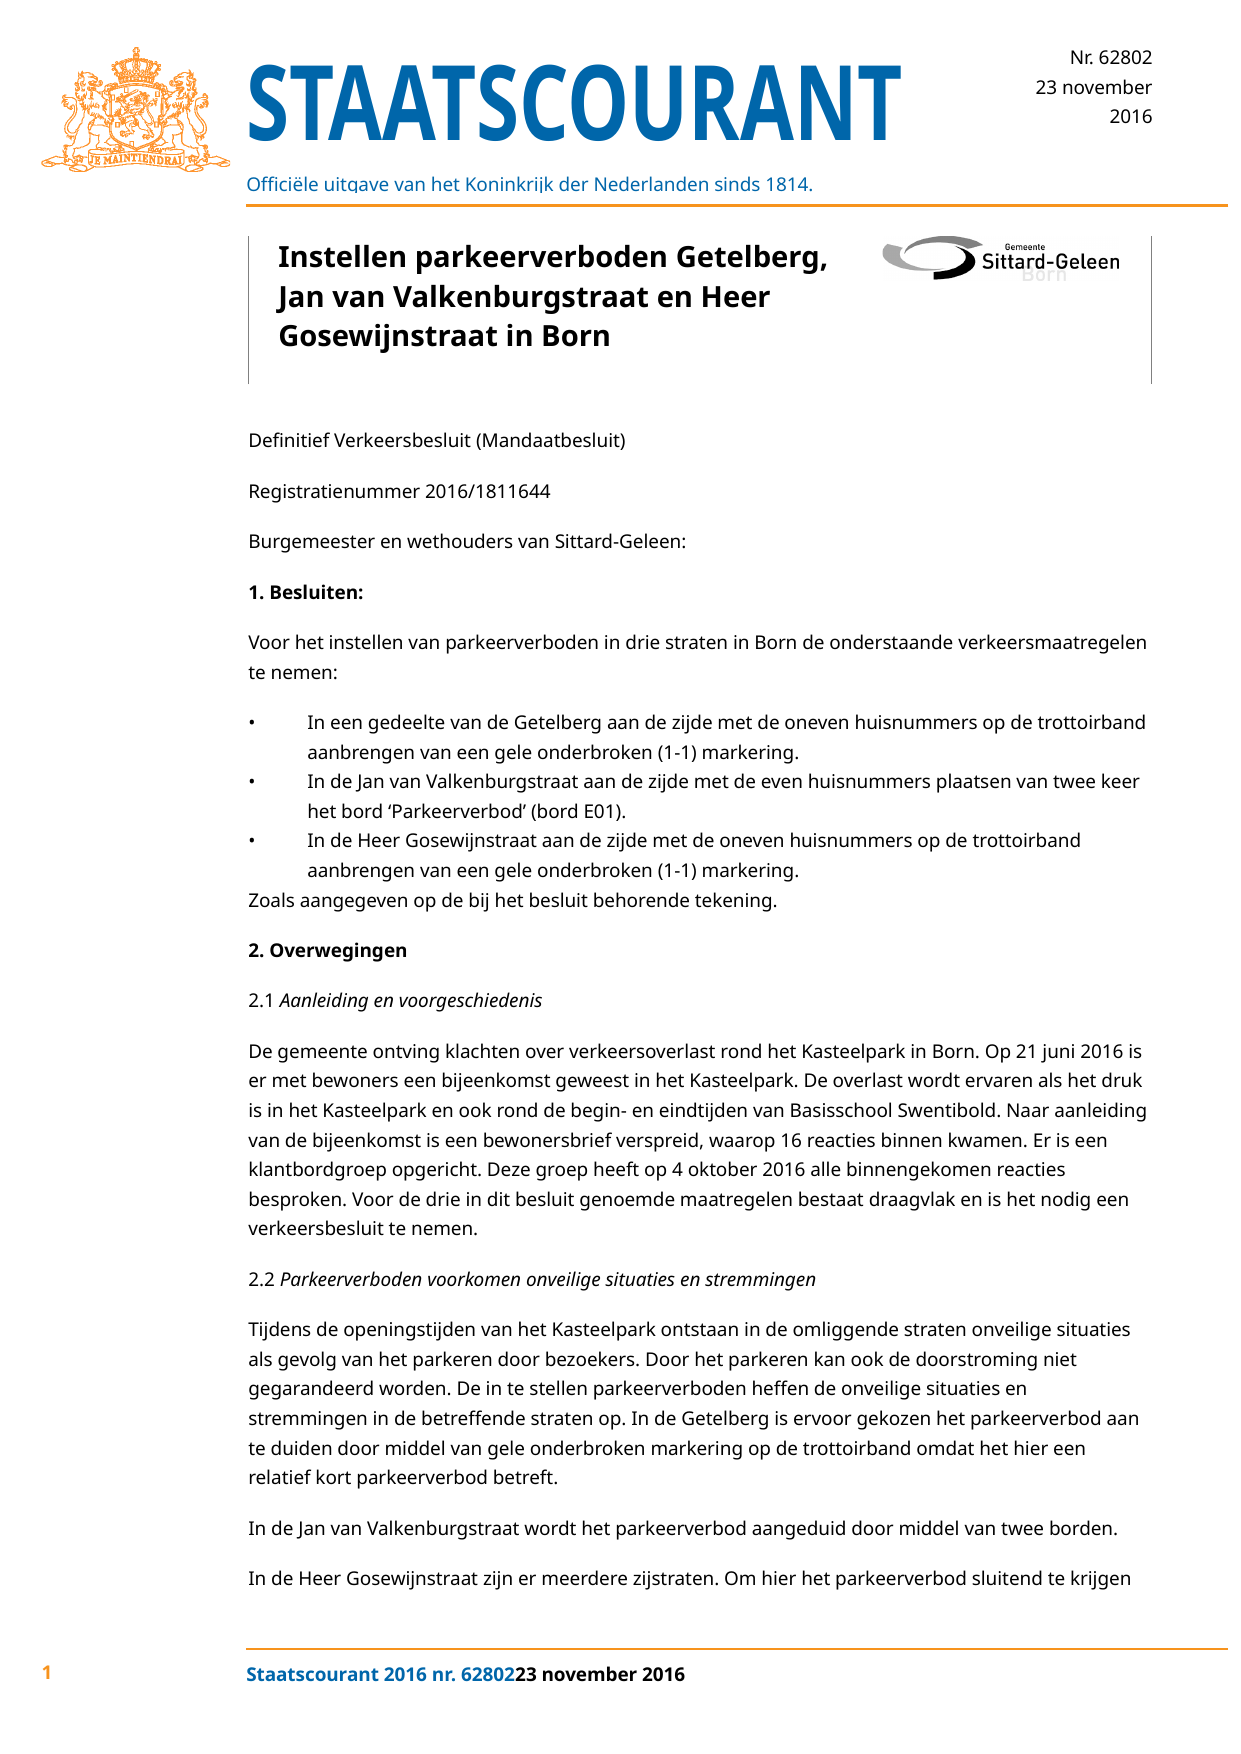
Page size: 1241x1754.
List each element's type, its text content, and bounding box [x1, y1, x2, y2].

table_header [850, 236, 1151, 384]
text In de Heer Gosewijnstraat zijn er meerdere zijstraten. Om hier het parkeerverbod sluitend te krijgen [248, 1565, 1152, 1591]
text 1. Besluiten: [248, 579, 1152, 604]
picture [882, 236, 1119, 281]
list In de Heer Gosewijnstraat aan de zijde met de oneven huisnummers op de trottoirband aanbrengen van een gele onderbroken (1-1) markering. [248, 828, 1152, 883]
text 2.1 Aanleiding en voorgeschiedenis [248, 988, 1152, 1013]
table_header Instellen parkeerverboden Getelberg, Jan van Valkenburgstraat en Heer Gosewijnstraat in Born [249, 236, 850, 384]
text De gemeente ontving klachten over verkeersoverlast rond het Kasteelpark in Born. Op 21 juni 2016 is er met bewoners een bijeenkomst geweest in het Kasteelpark. De overlast wordt ervaren als het druk is in het Kasteelpark en ook rond de begin- en eindtijden van Basisschool Swentibold. Naar aanleiding van de bijeenkomst is een bewonersbrief verspreid, waarop 16 reacties binnen kwamen. Er is een klantbordgroep opgericht. Deze groep heeft op 4 oktober 2016 alle binnengekomen reacties besproken. Voor de drie in dit besluit genoemde maatregelen bestaat draagvlak en is het nodig een verkeersbesluit te nemen. [248, 1038, 1152, 1241]
text Definitief Verkeersbesluit (Mandaatbesluit) [248, 428, 1152, 453]
text Burgemeester en wethouders van Sittard-Geleen: [248, 528, 1152, 554]
text 2.2 Parkeerverboden voorkomen onveilige situaties en stremmingen [248, 1266, 1152, 1292]
text 2. Overwegingen [248, 937, 1152, 963]
picture [41, 47, 231, 172]
text Registratienummer 2016/1811644 [248, 478, 1152, 504]
text Zoals aangegeven op de bij het besluit behorende tekening. [248, 887, 1152, 912]
list In een gedeelte van de Getelberg aan de zijde met de oneven huisnummers op de trottoirband aanbrengen van een gele onderbroken (1-1) markering. [248, 709, 1152, 764]
list In de Jan van Valkenburgstraat aan de zijde met de even huisnummers plaatsen van twee keer het bord ‘Parkeerverbod’ (bord E01). [248, 768, 1152, 824]
text Tijdens de openingstijden van het Kasteelpark ontstaan in de omliggende straten onveilige situaties als gevolg van het parkeren door bezoekers. Door het parkeren kan ook de doorstroming niet gegarandeerd worden. De in te stellen parkeerverboden heffen de onveilige situaties en stremmingen in de betreffende straten op. In de Getelberg is ervoor gekozen het parkeerverbod aan te duiden door middel van gele onderbroken markering op de trottoirband omdat het hier een relatief kort parkeerverbod betreft. [248, 1316, 1152, 1490]
text In de Jan van Valkenburgstraat wordt het parkeerverbod aangeduid door middel van twee borden. [248, 1515, 1152, 1540]
text Voor het instellen van parkeerverboden in drie straten in Born de onderstaande verkeersmaatregelen te nemen: [248, 629, 1152, 684]
